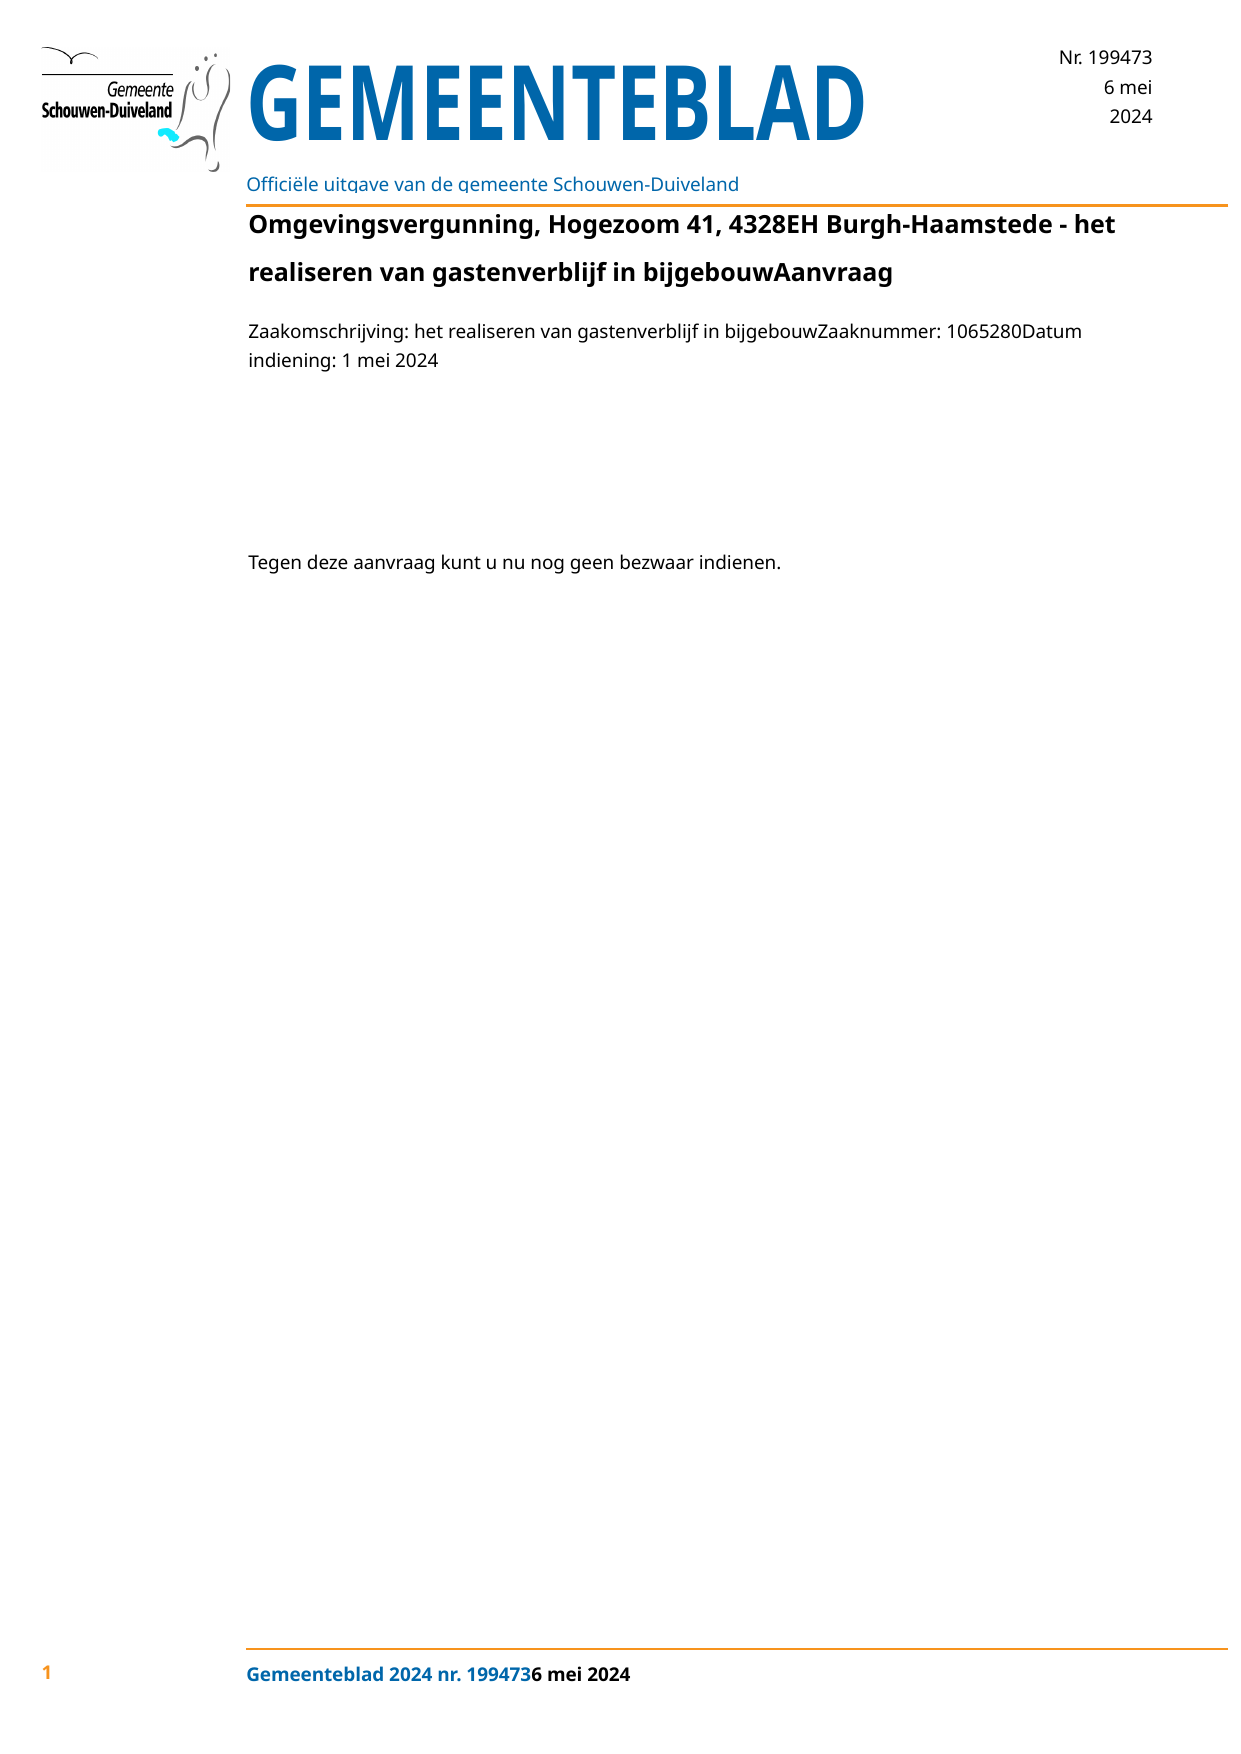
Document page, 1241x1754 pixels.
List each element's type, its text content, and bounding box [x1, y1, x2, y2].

text Zaakomschrijving: het realiseren van gastenverblijf in bijgebouwZaaknummer: 1065280Datum indiening: 1 mei 2024 [248, 318, 1152, 373]
text Omgevingsvergunning, Hogezoom 41, 4328EH Burgh-Haamstede - het realiseren van gastenverblijf in bijgebouwAanvraag [248, 207, 1152, 288]
text Tegen deze aanvraag kunt u nu nog geen bezwaar indienen. [248, 549, 1152, 575]
picture [41, 47, 231, 172]
